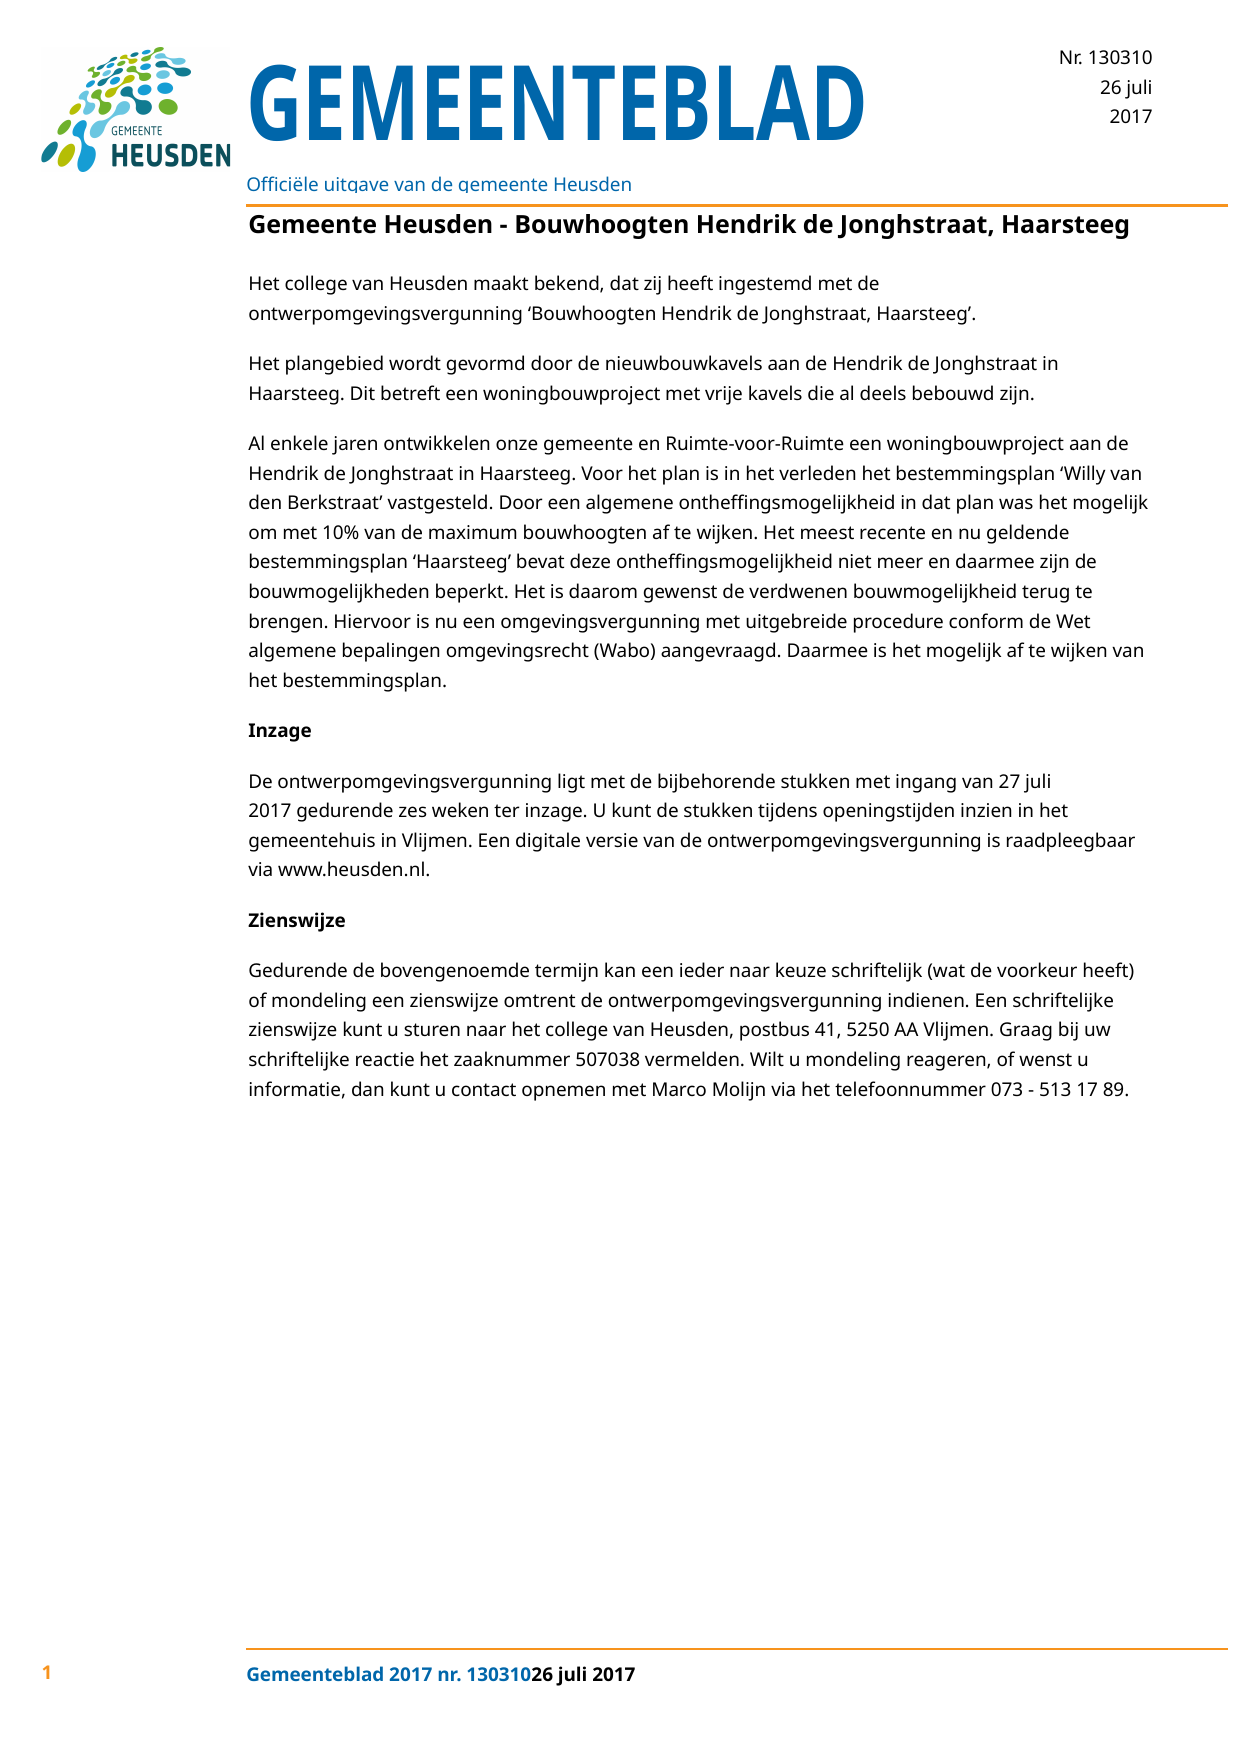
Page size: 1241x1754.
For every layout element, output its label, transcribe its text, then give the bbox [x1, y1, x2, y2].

text Het plangebied wordt gevormd door de nieuwbouwkavels aan de Hendrik de Jonghstraat in Haarsteeg. Dit betreft een woningbouwproject met vrije kavels die al deels bebouwd zijn. [248, 350, 1152, 406]
picture [41, 47, 231, 172]
text Gemeente Heusden - Bouwhoogten Hendrik de Jonghstraat, Haarsteeg [248, 207, 1152, 241]
text Gedurende de bovengenoemde termijn kan een ieder naar keuze schriftelijk (wat de voorkeur heeft) of mondeling een zienswijze omtrent de ontwerpomgevingsvergunning indienen. Een schriftelijke zienswijze kunt u sturen naar het college van Heusden, postbus 41, 5250 AA Vlijmen. Graag bij uw schriftelijke reactie het zaaknummer 507038 vermelden. Wilt u mondeling reageren, of wenst u informatie, dan kunt u contact opnemen met Marco Molijn via het telefoonnummer 073 - 513 17 89. [248, 957, 1152, 1101]
text Het college van Heusden maakt bekend, dat zij heeft ingestemd met de ontwerpomgevingsvergunning ‘Bouwhoogten Hendrik de Jonghstraat, Haarsteeg’. [248, 270, 1152, 326]
text Al enkele jaren ontwikkelen onze gemeente en Ruimte-voor-Ruimte een woningbouwproject aan de Hendrik de Jonghstraat in Haarsteeg. Voor het plan is in het verleden het bestemmingsplan ‘Willy van den Berkstraat’ vastgesteld. Door een algemene ontheffingsmogelijkheid in dat plan was het mogelijk om met 10% van de maximum bouwhoogten af te wijken. Het meest recente en nu geldende bestemmingsplan ‘Haarsteeg’ bevat deze ontheffingsmogelijkheid niet meer en daarmee zijn de bouwmogelijkheden beperkt. Het is daarom gewenst de verdwenen bouwmogelijkheid terug te brengen. Hiervoor is nu een omgevingsvergunning met uitgebreide procedure conform de Wet algemene bepalingen omgevingsrecht (Wabo) aangevraagd. Daarmee is het mogelijk af te wijken van het bestemmingsplan. [248, 430, 1152, 693]
text Inzage [248, 717, 1152, 743]
text De ontwerpomgevingsvergunning ligt met de bijbehorende stukken met ingang van 27 juli 2017 gedurende zes weken ter inzage. U kunt de stukken tijdens openingstijden inzien in het gemeentehuis in Vlijmen. Een digitale versie van de ontwerpomgevingsvergunning is raadpleegbaar via www.heusden.nl. [248, 768, 1152, 882]
text Zienswijze [248, 907, 1152, 933]
